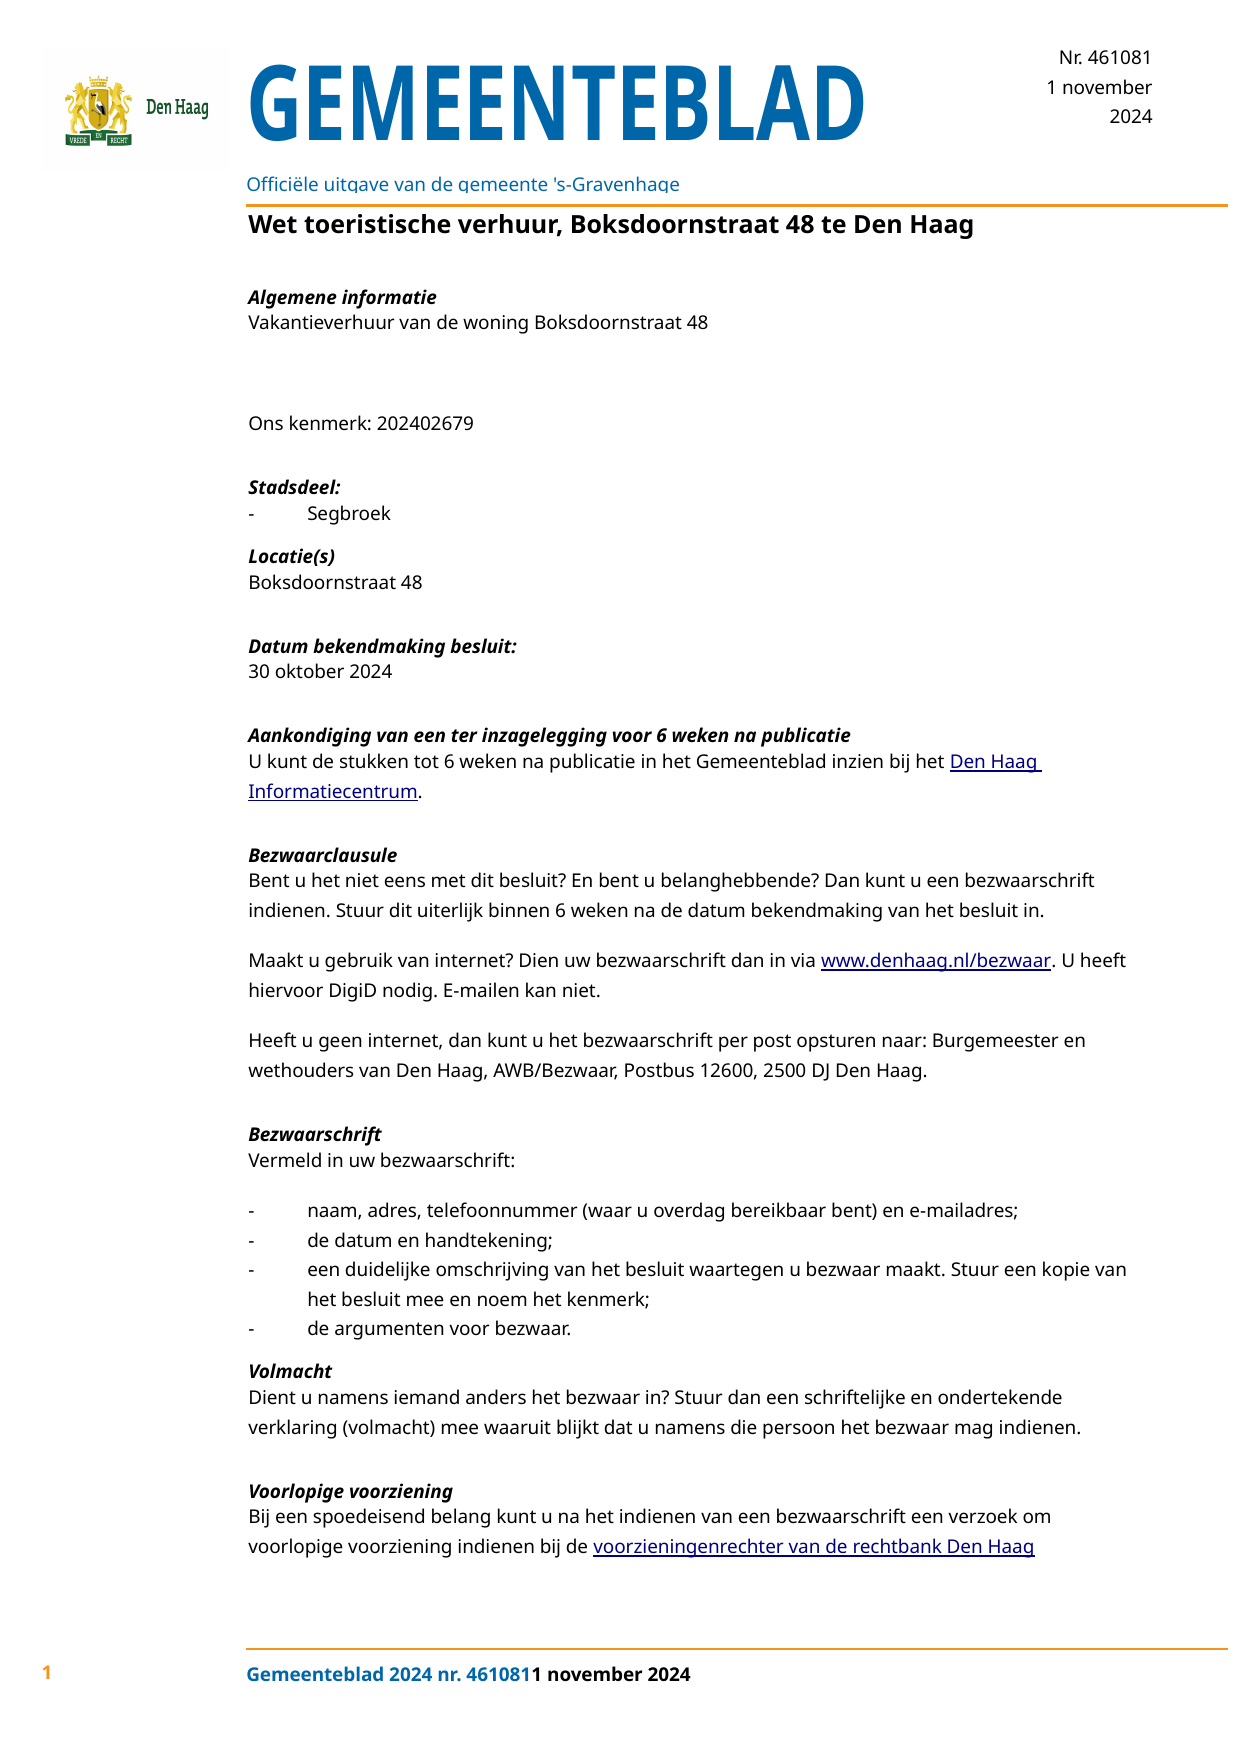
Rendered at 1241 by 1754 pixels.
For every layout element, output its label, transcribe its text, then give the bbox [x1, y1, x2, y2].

list een duidelijke omschrijving van het besluit waartegen u bezwaar maakt. Stuur een kopie van het besluit mee en noem het kenmerk; [248, 1256, 1152, 1312]
text Boksdoornstraat 48 [248, 569, 1152, 595]
text 30 oktober 2024 [248, 659, 1152, 684]
text Algemene informatie [248, 284, 1152, 309]
list de datum en handtekening; [248, 1227, 1152, 1253]
text Bij een spoedeisend belang kunt u na het indienen van een bezwaarschrift een verzoek om voorlopige voorziening indienen bij de voorzieningenrechter van de rechtbank Den Haag [248, 1504, 1152, 1559]
text Aankondiging van een ter inzagelegging voor 6 weken na publicatie [248, 723, 1152, 748]
text Stadsdeel: [248, 474, 1152, 500]
text Heeft u geen internet, dan kunt u het bezwaarschrift per post opsturen naar: Burgemeester en wethouders van Den Haag, AWB/Bezwaar, Postbus 12600, 2500 DJ Den Haag. [248, 1028, 1152, 1083]
text Voorlopige voorziening [248, 1478, 1152, 1504]
text Datum bekendmaking besluit: [248, 633, 1152, 659]
text Maakt u gebruik van internet? Dien uw bezwaarschrift dan in via www.denhaag.nl/bezwaar. U heeft hiervoor DigiD nodig. E-mailen kan niet. [248, 948, 1152, 1003]
picture [41, 47, 231, 172]
text Bezwaarclausule [248, 842, 1152, 868]
text Ons kenmerk: 202402679 [248, 410, 1152, 436]
list Segbroek [248, 500, 1152, 526]
text Dient u namens iemand anders het bezwaar in? Stuur dan een schriftelijke en ondertekende verklaring (volmacht) mee waaruit blijkt dat u namens die persoon het bezwaar mag indienen. [248, 1384, 1152, 1440]
text Wet toeristische verhuur, Boksdoornstraat 48 te Den Haag [248, 207, 1152, 241]
text Locatie(s) [248, 543, 1152, 569]
list de argumenten voor bezwaar. [248, 1316, 1152, 1341]
list naam, adres, telefoonnummer (waar u overdag bereikbaar bent) en e-mailadres; [248, 1197, 1152, 1223]
text Volmacht [248, 1359, 1152, 1384]
text Bent u het niet eens met dit besluit? En bent u belanghebbende? Dan kunt u een bezwaarschrift indienen. Stuur dit uiterlijk binnen 6 weken na de datum bekendmaking van het besluit in. [248, 868, 1152, 923]
text Bezwaarschrift [248, 1121, 1152, 1147]
text Vermeld in uw bezwaarschrift: [248, 1147, 1152, 1173]
text U kunt de stukken tot 6 weken na publicatie in het Gemeenteblad inzien bij het Den Haag Informatiecentrum. [248, 748, 1152, 804]
text Vakantieverhuur van de woning Boksdoornstraat 48 [248, 309, 1152, 335]
